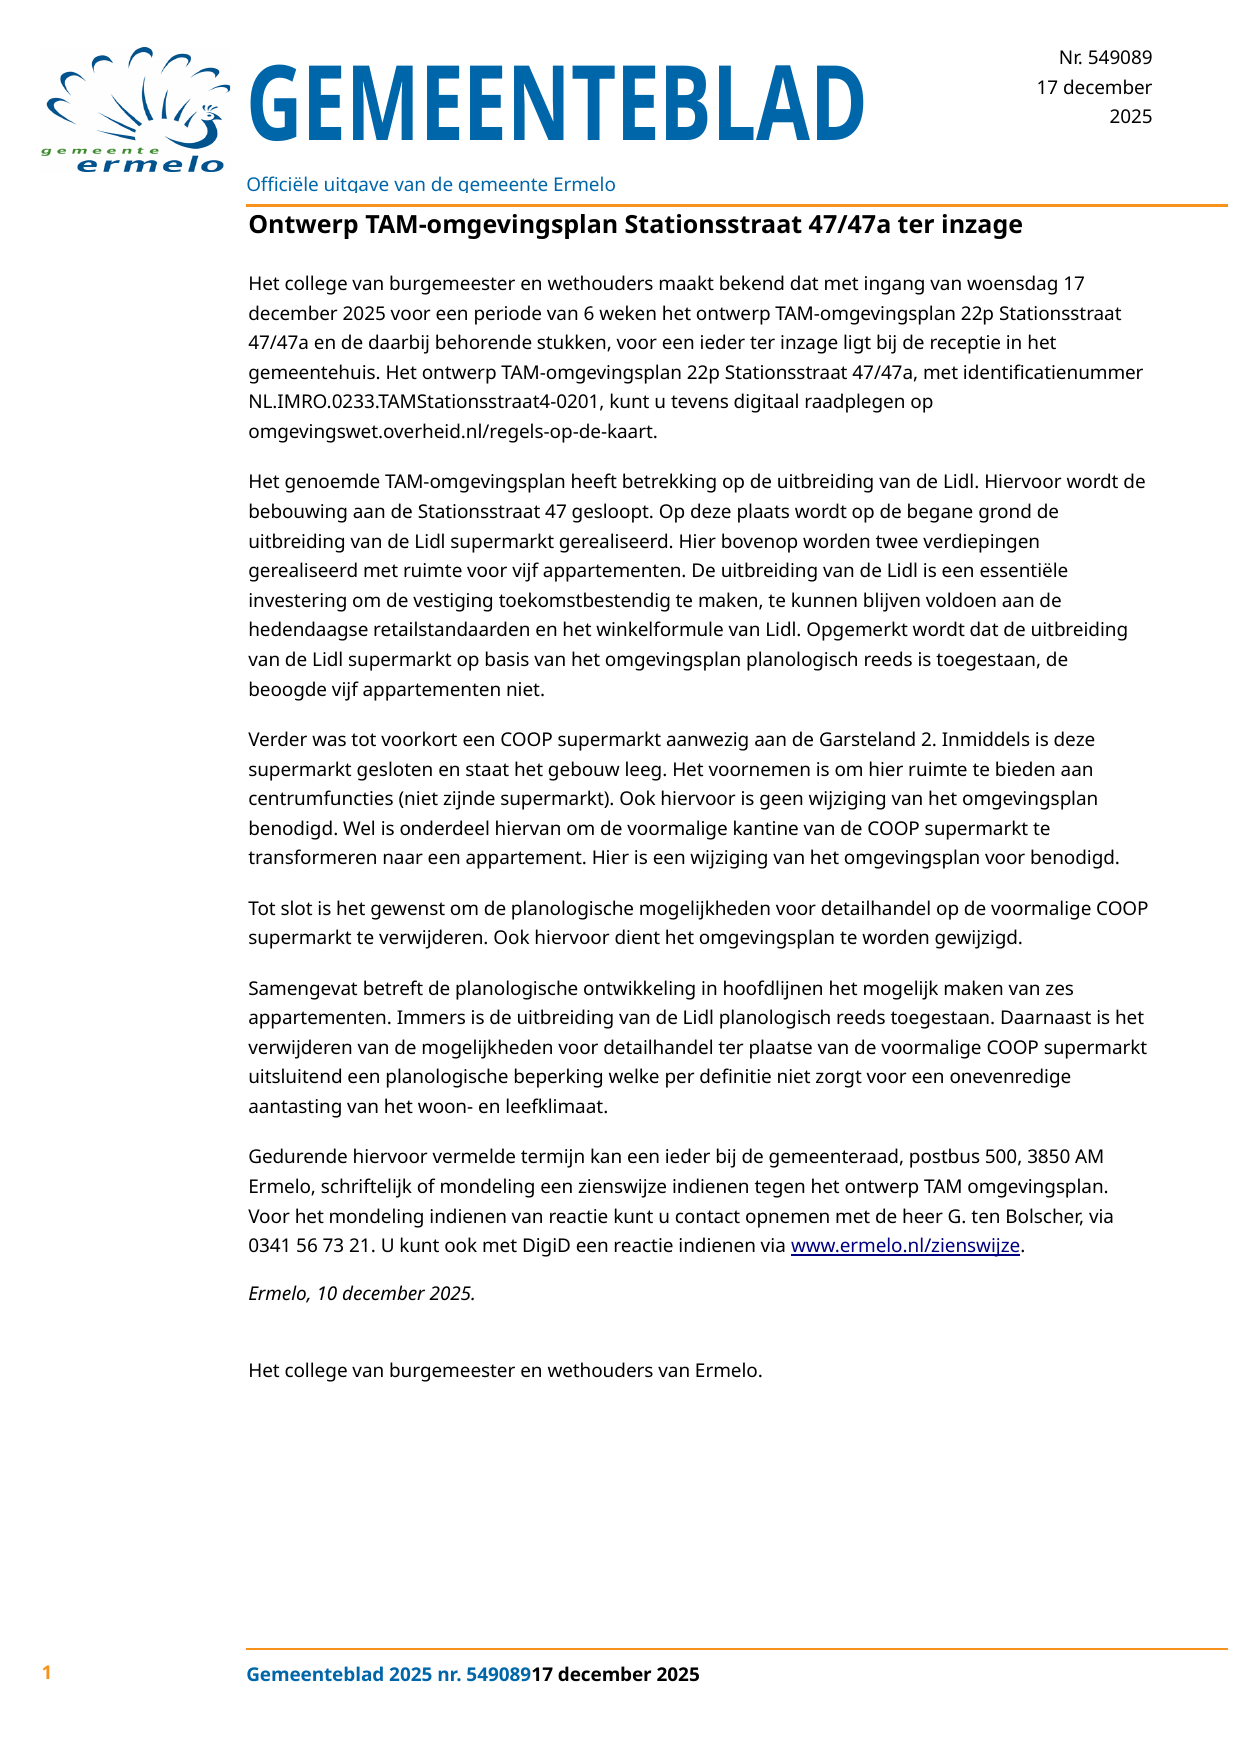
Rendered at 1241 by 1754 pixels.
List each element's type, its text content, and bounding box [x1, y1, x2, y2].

text Het college van burgemeester en wethouders maakt bekend dat met ingang van woensdag 17 december 2025 voor een periode van 6 weken het ontwerp TAM-omgevingsplan 22p Stationsstraat 47/47a en de daarbij behorende stukken, voor een ieder ter inzage ligt bij de receptie in het gemeentehuis. Het ontwerp TAM-omgevingsplan 22p Stationsstraat 47/47a, met identificatienummer NL.IMRO.0233.TAMStationsstraat4-0201, kunt u tevens digitaal raadplegen op omgevingswet.overheid.nl/regels-op-de-kaart. [248, 270, 1152, 444]
text Ontwerp TAM-omgevingsplan Stationsstraat 47/47a ter inzage [248, 207, 1152, 241]
text Gedurende hiervoor vermelde termijn kan een ieder bij de gemeenteraad, postbus 500, 3850 AM Ermelo, schriftelijk of mondeling een zienswijze indienen tegen het ontwerp TAM omgevingsplan. Voor het mondeling indienen van reactie kunt u contact opnemen met de heer G. ten Bolscher, via 0341 56 73 21. U kunt ook met DigiD een reactie indienen via www.ermelo.nl/zienswijze. [248, 1144, 1152, 1258]
text Het genoemde TAM-omgevingsplan heeft betrekking op de uitbreiding van de Lidl. Hiervoor wordt de bebouwing aan de Stationsstraat 47 gesloopt. Op deze plaats wordt op de begane grond de uitbreiding van de Lidl supermarkt gerealiseerd. Hier bovenop worden twee verdiepingen gerealiseerd met ruimte voor vijf appartementen. De uitbreiding van de Lidl is een essentiële investering om de vestiging toekomstbestendig te maken, te kunnen blijven voldoen aan de hedendaagse retailstandaarden en het winkelformule van Lidl. Opgemerkt wordt dat de uitbreiding van de Lidl supermarkt op basis van het omgevingsplan planologisch reeds is toegestaan, de beoogde vijf appartementen niet. [248, 469, 1152, 701]
text Het college van burgemeester en wethouders van Ermelo. [248, 1357, 1152, 1383]
text Ermelo, 10 december 2025. [248, 1280, 1152, 1306]
picture [41, 47, 231, 172]
text Tot slot is het gewenst om de planologische mogelijkheden voor detailhandel op de voormalige COOP supermarkt te verwijderen. Ook hiervoor dient het omgevingsplan te worden gewijzigd. [248, 895, 1152, 950]
text Samengevat betreft de planologische ontwikkeling in hoofdlijnen het mogelijk maken van zes appartementen. Immers is de uitbreiding van de Lidl planologisch reeds toegestaan. Daarnaast is het verwijderen van de mogelijkheden voor detailhandel ter plaatse van de voormalige COOP supermarkt uitsluitend een planologische beperking welke per definitie niet zorgt voor een onevenredige aantasting van het woon- en leefklimaat. [248, 975, 1152, 1119]
text Verder was tot voorkort een COOP supermarkt aanwezig aan de Garsteland 2. Inmiddels is deze supermarkt gesloten en staat het gebouw leeg. Het voornemen is om hier ruimte te bieden aan centrumfuncties (niet zijnde supermarkt). Ook hiervoor is geen wijziging van het omgevingsplan benodigd. Wel is onderdeel hiervan om de voormalige kantine van de COOP supermarkt te transformeren naar een appartement. Hier is een wijziging van het omgevingsplan voor benodigd. [248, 726, 1152, 870]
